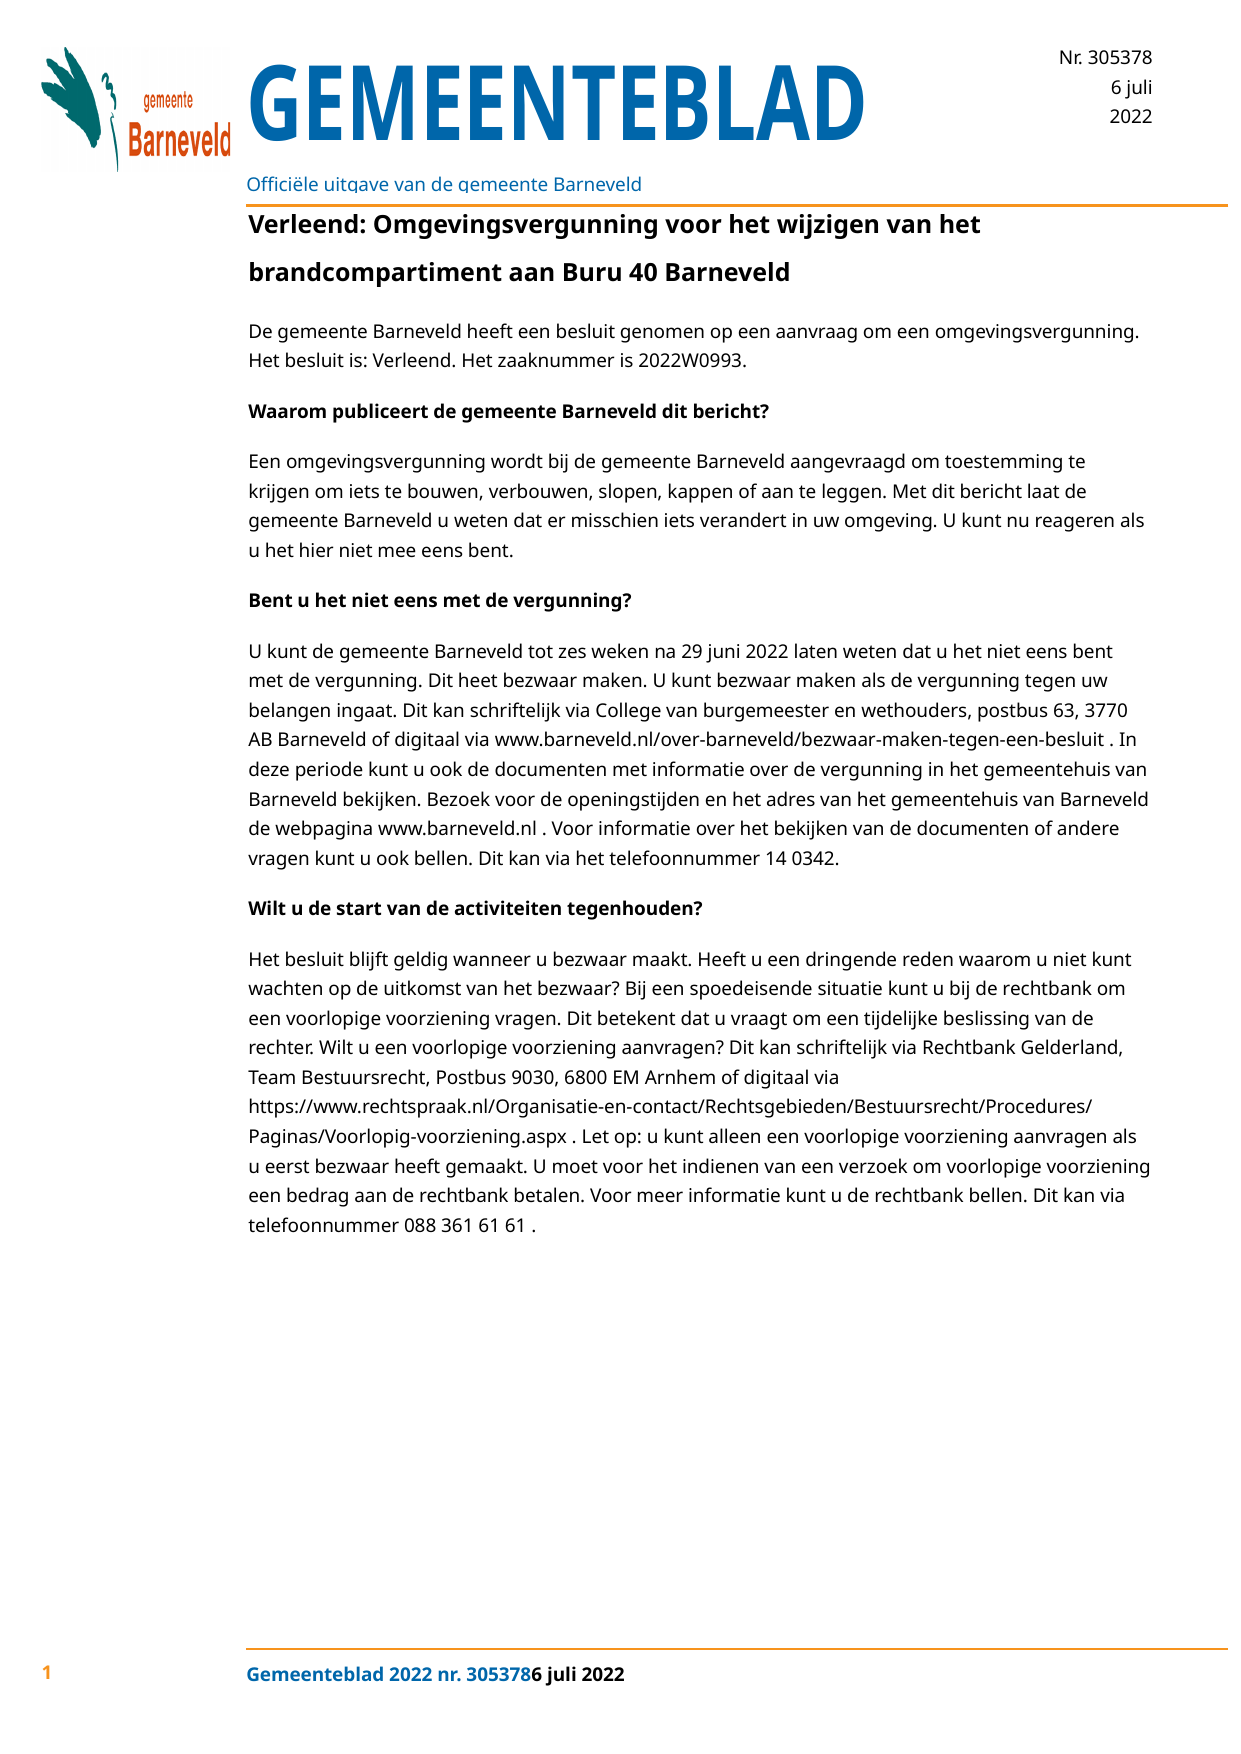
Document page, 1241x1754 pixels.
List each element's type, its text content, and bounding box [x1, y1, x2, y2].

text Bent u het niet eens met de vergunning? [248, 587, 1152, 613]
text De gemeente Barneveld heeft een besluit genomen op een aanvraag om een omgevingsvergunning. Het besluit is: Verleend. Het zaaknummer is 2022W0993. [248, 318, 1152, 373]
text Het besluit blijft geldig wanneer u bezwaar maakt. Heeft u een dringende reden waarom u niet kunt wachten op de uitkomst van het bezwaar? Bij een spoedeisende situatie kunt u bij de rechtbank om een voorlopige voorziening vragen. Dit betekent dat u vraagt om een tijdelijke beslissing van de rechter. Wilt u een voorlopige voorziening aanvragen? Dit kan schriftelijk via Rechtbank Gelderland, Team Bestuursrecht, Postbus 9030, 6800 EM Arnhem of digitaal via https://www.rechtspraak.nl/Organisatie-en-contact/Rechtsgebieden/Bestuursrecht/Procedures/Paginas/Voorlopig-voorziening.aspx . Let op: u kunt alleen een voorlopige voorziening aanvragen als u eerst bezwaar heeft gemaakt. U moet voor het indienen van een verzoek om voorlopige voorziening een bedrag aan de rechtbank betalen. Voor meer informatie kunt u de rechtbank bellen. Dit kan via telefoonnummer 088 361 61 61 . [248, 946, 1152, 1238]
text U kunt de gemeente Barneveld tot zes weken na 29 juni 2022 laten weten dat u het niet eens bent met de vergunning. Dit heet bezwaar maken. U kunt bezwaar maken als de vergunning tegen uw belangen ingaat. Dit kan schriftelijk via College van burgemeester en wethouders, postbus 63, 3770 AB Barneveld of digitaal via www.barneveld.nl/over-barneveld/bezwaar-maken-tegen-een-besluit . In deze periode kunt u ook de documenten met informatie over de vergunning in het gemeentehuis van Barneveld bekijken. Bezoek voor de openingstijden en het adres van het gemeentehuis van Barneveld de webpagina www.barneveld.nl . Voor informatie over het bekijken van de documenten of andere vragen kunt u ook bellen. Dit kan via het telefoonnummer 14 0342. [248, 638, 1152, 871]
text Een omgevingsvergunning wordt bij de gemeente Barneveld aangevraagd om toestemming te krijgen om iets te bouwen, verbouwen, slopen, kappen of aan te leggen. Met dit bericht laat de gemeente Barneveld u weten dat er misschien iets verandert in uw omgeving. U kunt nu reageren als u het hier niet mee eens bent. [248, 448, 1152, 563]
picture [41, 47, 231, 172]
text Wilt u de start van de activiteiten tegenhouden? [248, 895, 1152, 921]
text Waarom publiceert de gemeente Barneveld dit bericht? [248, 398, 1152, 424]
text Verleend: Omgevingsvergunning voor het wijzigen van het brandcompartiment aan Buru 40 Barneveld [248, 207, 1152, 288]
